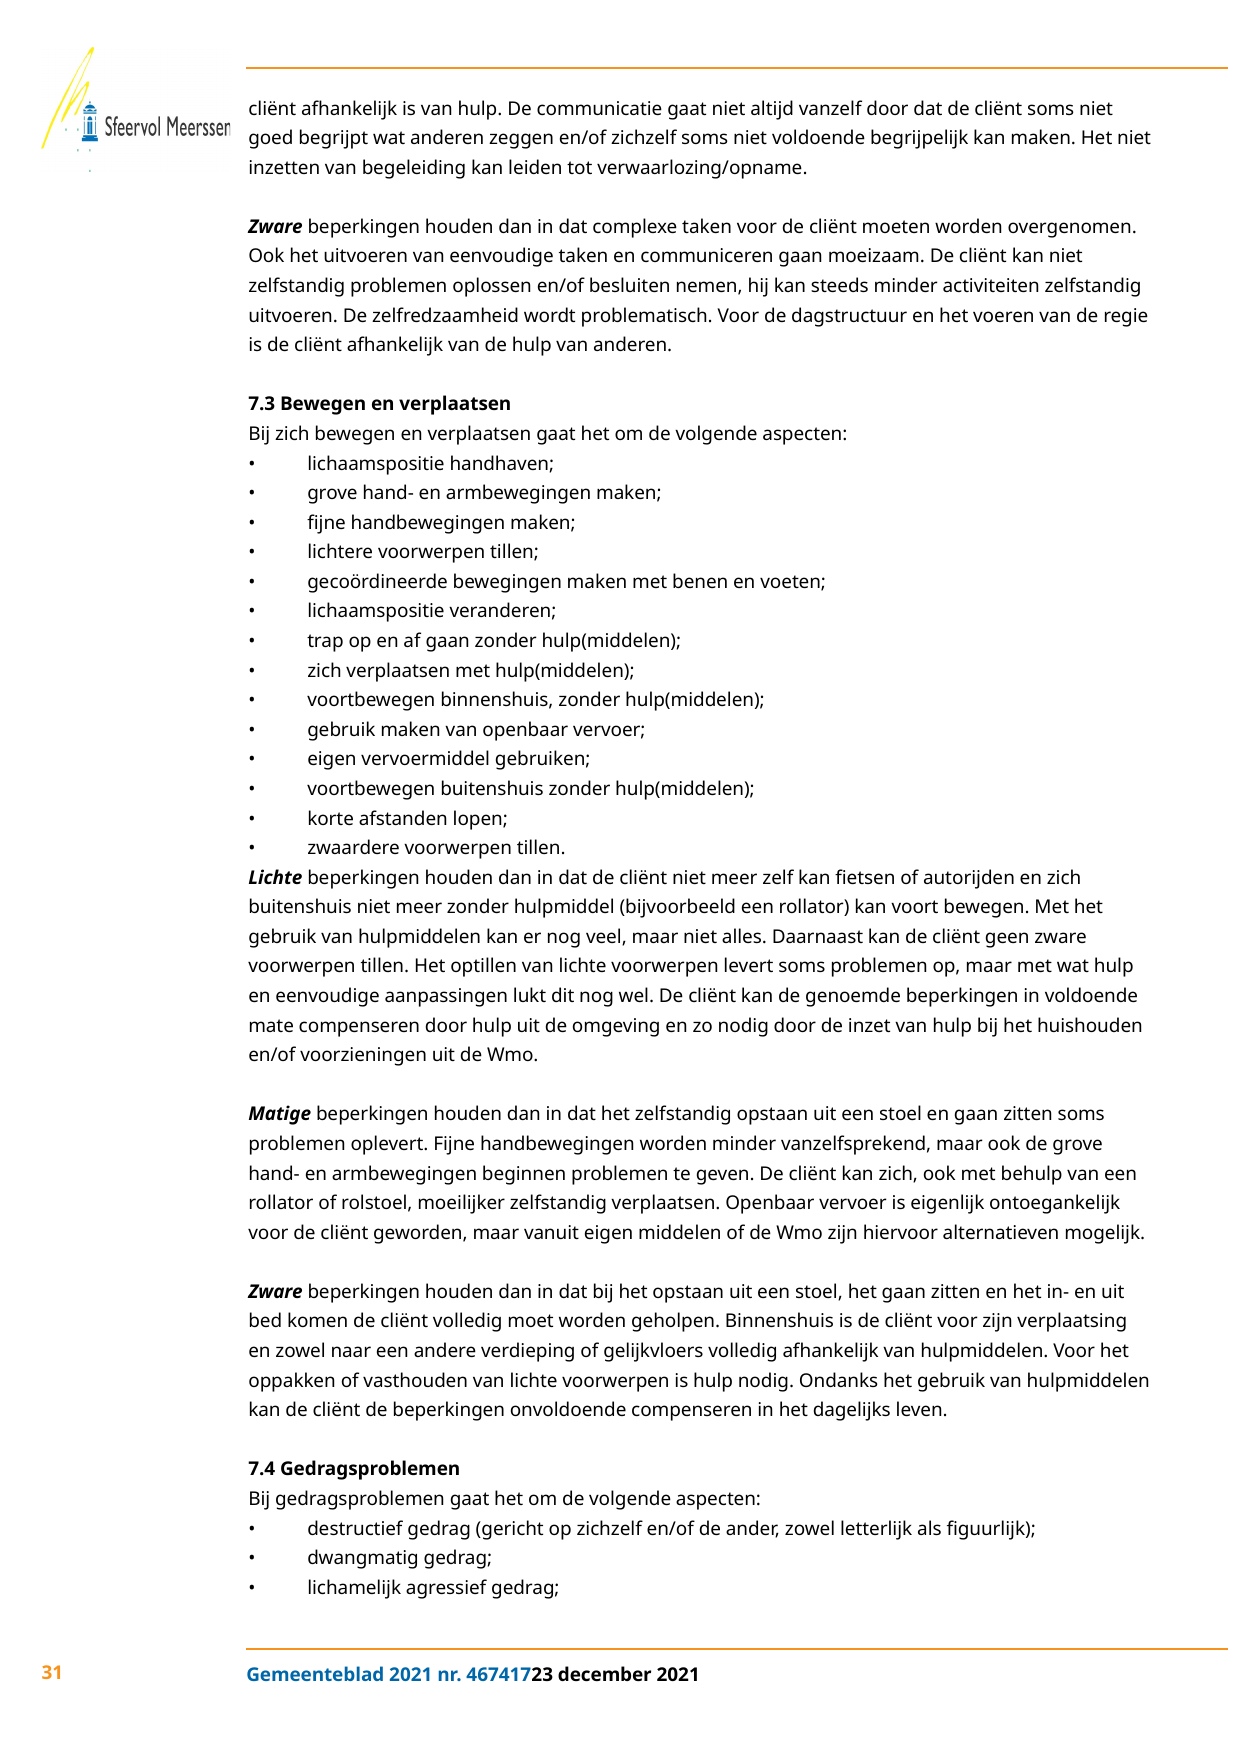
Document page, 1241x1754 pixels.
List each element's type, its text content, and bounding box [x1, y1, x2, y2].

list grove hand- en armbewegingen maken; [248, 479, 1152, 505]
list voortbewegen buitenshuis zonder hulp(middelen); [248, 775, 1152, 801]
list trap op en af gaan zonder hulp(middelen); [248, 627, 1152, 653]
text Bij gedragsproblemen gaat het om de volgende aspecten: [248, 1485, 1152, 1511]
list zwaardere voorwerpen tillen. [248, 834, 1152, 860]
list lichaamspositie handhaven; [248, 450, 1152, 476]
list voortbewegen binnenshuis, zonder hulp(middelen); [248, 686, 1152, 712]
text cliënt afhankelijk is van hulp. De communicatie gaat niet altijd vanzelf door dat de cliënt soms niet goed begrijpt wat anderen zeggen en/of zichzelf soms niet voldoende begrijpelijk kan maken. Het niet inzetten van begeleiding kan leiden tot verwaarlozing/opname. [248, 95, 1152, 180]
text 7.3 Bewegen en verplaatsen [248, 391, 1152, 416]
text Matige beperkingen houden dan in dat het zelfstandig opstaan uit een stoel en gaan zitten soms problemen oplevert. Fijne handbewegingen worden minder vanzelfsprekend, maar ook de grove hand- en armbewegingen beginnen problemen te geven. De cliënt kan zich, ook met behulp van een rollator of rolstoel, moeilijker zelfstandig verplaatsen. Openbaar vervoer is eigenlijk ontoegankelijk voor de cliënt geworden, maar vanuit eigen middelen of de Wmo zijn hiervoor alternatieven mogelijk. [248, 1101, 1152, 1245]
list gebruik maken van openbaar vervoer; [248, 716, 1152, 742]
list korte afstanden lopen; [248, 805, 1152, 831]
picture [41, 47, 231, 172]
list fijne handbewegingen maken; [248, 509, 1152, 535]
list zich verplaatsen met hulp(middelen); [248, 657, 1152, 683]
text Zware beperkingen houden dan in dat complexe taken voor de cliënt moeten worden overgenomen. Ook het uitvoeren van eenvoudige taken en communiceren gaan moeizaam. De cliënt kan niet zelfstandig problemen oplossen en/of besluiten nemen, hij kan steeds minder activiteiten zelfstandig uitvoeren. De zelfredzaamheid wordt problematisch. Voor de dagstructuur en het voeren van de regie is de cliënt afhankelijk van de hulp van anderen. [248, 213, 1152, 357]
list lichtere voorwerpen tillen; [248, 538, 1152, 564]
list lichamelijk agressief gedrag; [248, 1574, 1152, 1600]
text Bij zich bewegen en verplaatsen gaat het om de volgende aspecten: [248, 420, 1152, 446]
list eigen vervoermiddel gebruiken; [248, 746, 1152, 771]
list destructief gedrag (gericht op zichzelf en/of de ander, zowel letterlijk als figuurlijk); [248, 1515, 1152, 1541]
list dwangmatig gedrag; [248, 1544, 1152, 1570]
list gecoördineerde bewegingen maken met benen en voeten; [248, 568, 1152, 594]
text 7.4 Gedragsproblemen [248, 1456, 1152, 1481]
text Zware beperkingen houden dan in dat bij het opstaan uit een stoel, het gaan zitten en het in- en uit bed komen de cliënt volledig moet worden geholpen. Binnenshuis is de cliënt voor zijn verplaatsing en zowel naar een andere verdieping of gelijkvloers volledig afhankelijk van hulpmiddelen. Voor het oppakken of vasthouden van lichte voorwerpen is hulp nodig. Ondanks het gebruik van hulpmiddelen kan de cliënt de beperkingen onvoldoende compenseren in het dagelijks leven. [248, 1278, 1152, 1422]
text Lichte beperkingen houden dan in dat de cliënt niet meer zelf kan fietsen of autorijden en zich buitenshuis niet meer zonder hulpmiddel (bijvoorbeeld een rollator) kan voort bewegen. Met het gebruik van hulpmiddelen kan er nog veel, maar niet alles. Daarnaast kan de cliënt geen zware voorwerpen tillen. Het optillen van lichte voorwerpen levert soms problemen op, maar met wat hulp en eenvoudige aanpassingen lukt dit nog wel. De cliënt kan de genoemde beperkingen in voldoende mate compenseren door hulp uit de omgeving en zo nodig door de inzet van hulp bij het huishouden en/of voorzieningen uit de Wmo. [248, 864, 1152, 1067]
list lichaamspositie veranderen; [248, 598, 1152, 623]
